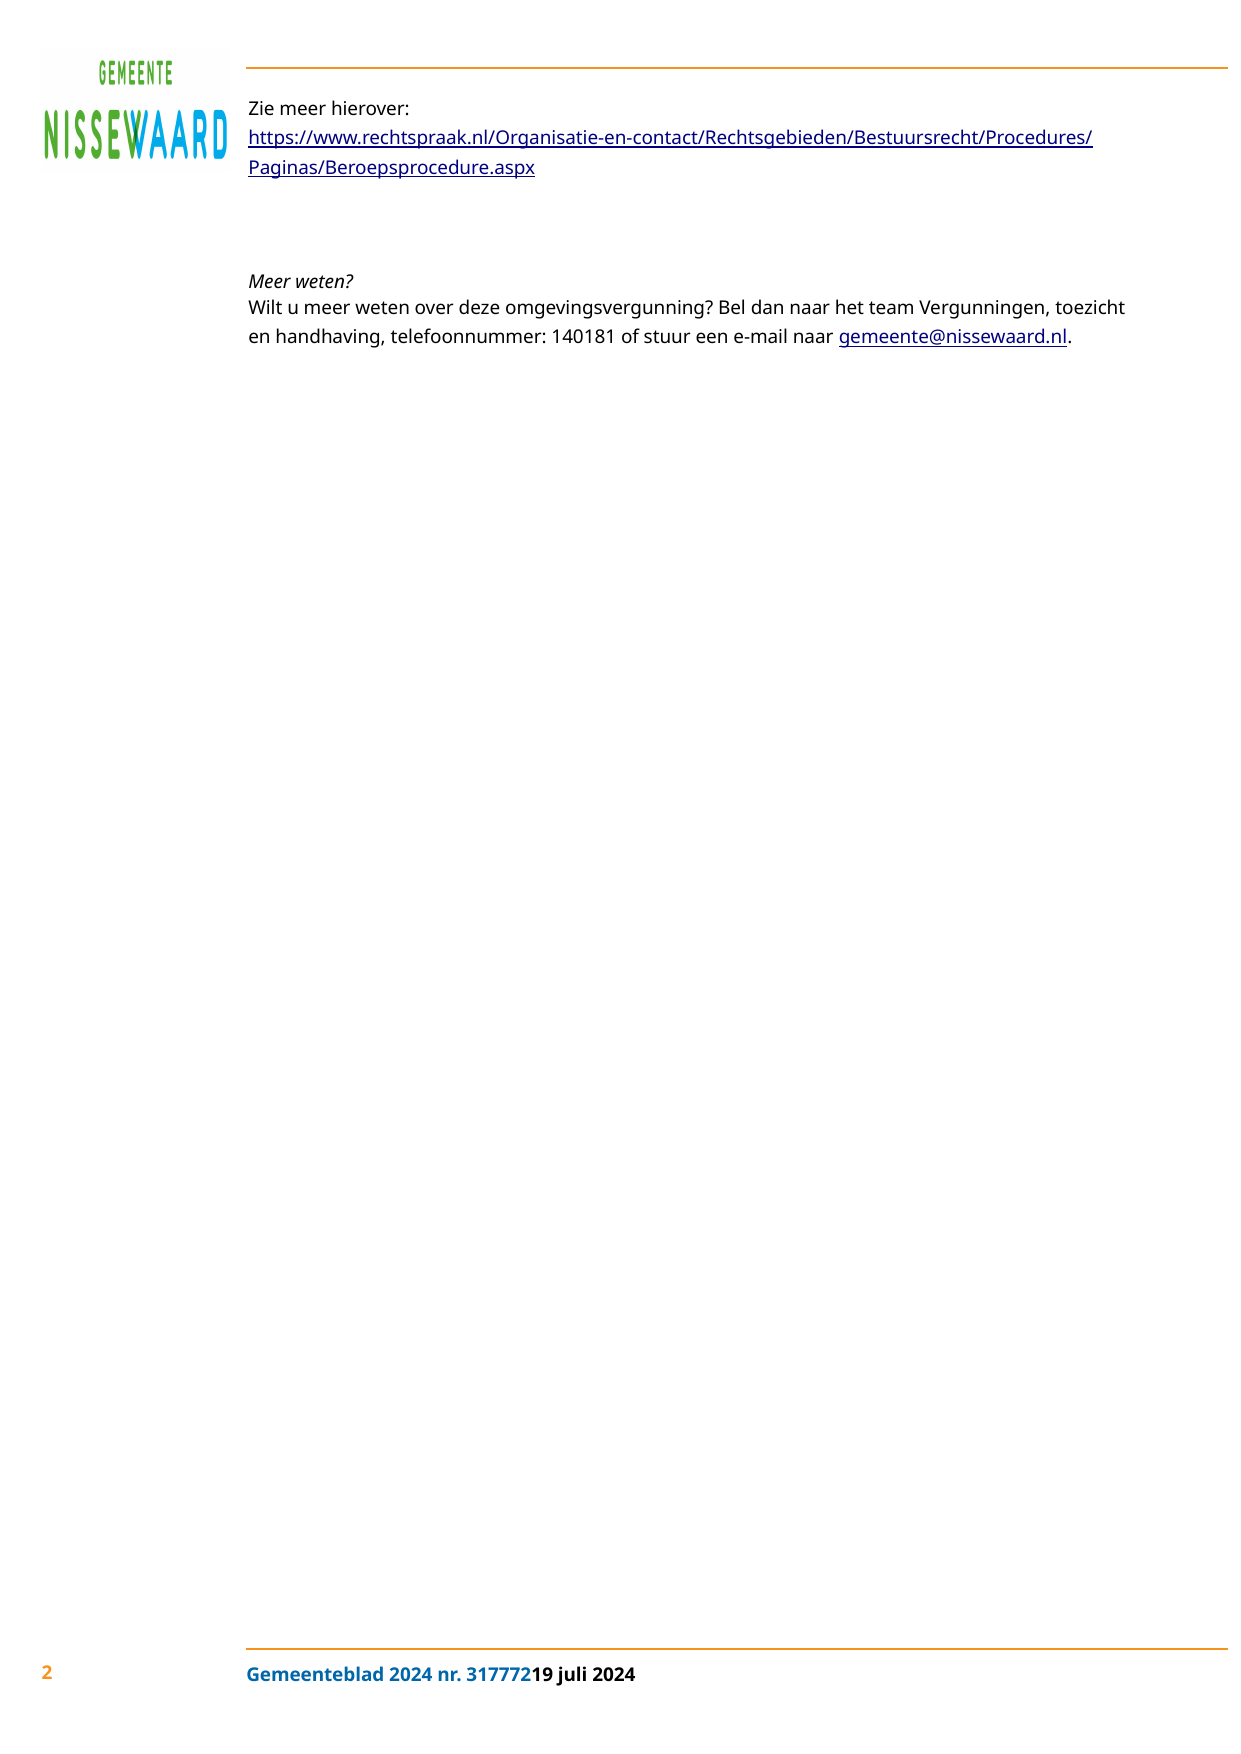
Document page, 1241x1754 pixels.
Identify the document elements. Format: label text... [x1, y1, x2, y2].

text Wilt u meer weten over deze omgevingsvergunning? Bel dan naar het team Vergunningen, toezicht en handhaving, telefoonnummer: 140181 of stuur een e-mail naar gemeente@nissewaard.nl. [248, 294, 1152, 349]
picture [41, 47, 231, 172]
text Zie meer hierover: https://www.rechtspraak.nl/Organisatie-en-contact/Rechtsgebieden/Bestuursrecht/Procedures/Paginas/Beroepsprocedure.aspx [248, 95, 1152, 180]
text Meer weten? [248, 268, 1152, 294]
